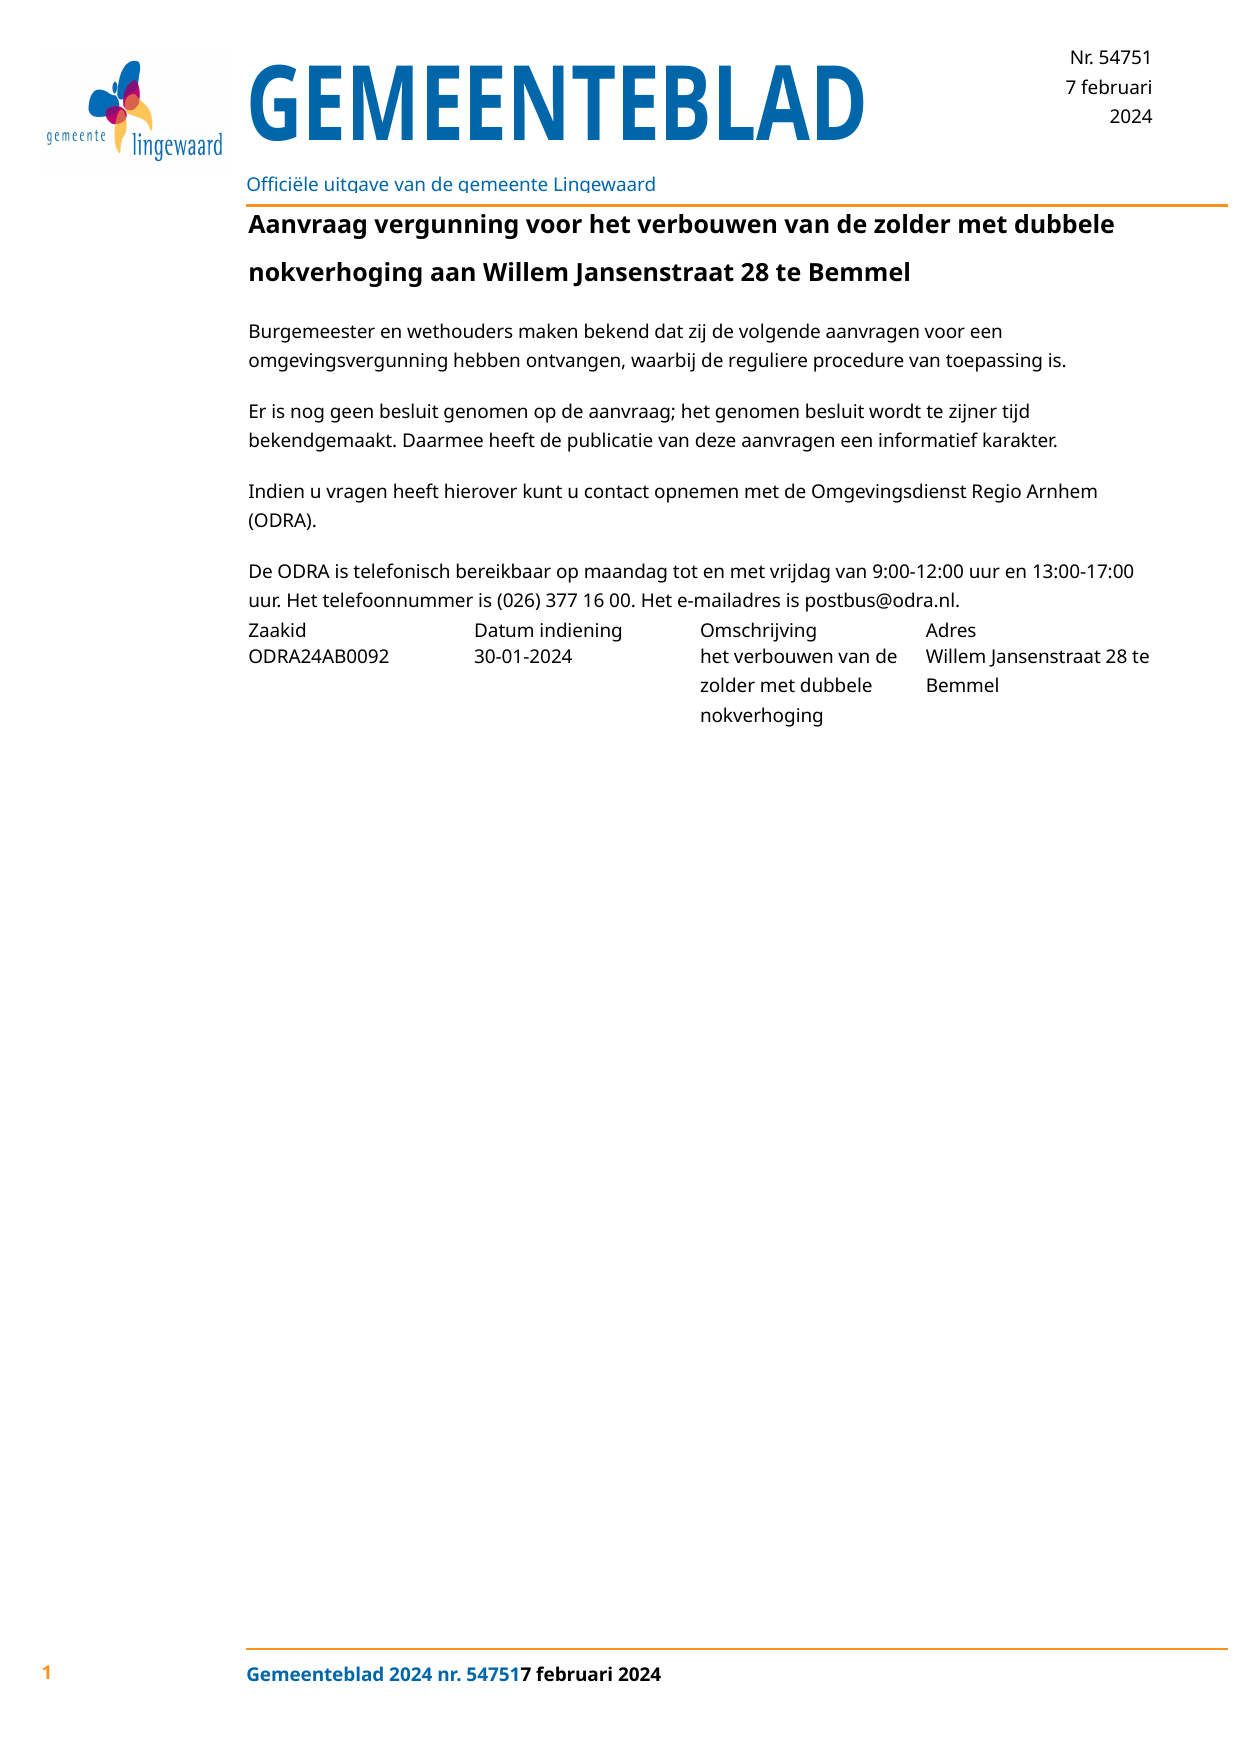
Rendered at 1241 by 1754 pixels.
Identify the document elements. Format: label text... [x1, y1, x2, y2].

table_header Adres [926, 617, 1152, 643]
text De ODRA is telefonisch bereikbaar op maandag tot en met vrijdag van 9:00-12:00 uur en 13:00-17:00 uur. Het telefoonnummer is (026) 377 16 00. Het e-mailadres is postbus@odra.nl. [248, 558, 1152, 613]
text Aanvraag vergunning voor het verbouwen van de zolder met dubbele nokverhoging aan Willem Jansenstraat 28 te Bemmel [248, 207, 1152, 288]
table_cell het verbouwen van de zolder met dubbele nokverhoging [700, 643, 926, 728]
table_cell 30-01-2024 [474, 643, 700, 728]
text Er is nog geen besluit genomen op de aanvraag; het genomen besluit wordt te zijner tijd bekendgemaakt. Daarmee heeft de publicatie van deze aanvragen een informatief karakter. [248, 398, 1152, 453]
table_header Datum indiening [474, 617, 700, 643]
table_header Omschrijving [700, 617, 926, 643]
text Indien u vragen heeft hierover kunt u contact opnemen met de Omgevingsdienst Regio Arnhem (ODRA). [248, 478, 1152, 533]
picture [41, 47, 231, 172]
table_header Zaakid [248, 617, 474, 643]
table_cell Willem Jansenstraat 28 te Bemmel [926, 643, 1152, 728]
table_cell ODRA24AB0092 [248, 643, 474, 728]
text Burgemeester en wethouders maken bekend dat zij de volgende aanvragen voor een omgevingsvergunning hebben ontvangen, waarbij de reguliere procedure van toepassing is. [248, 318, 1152, 373]
